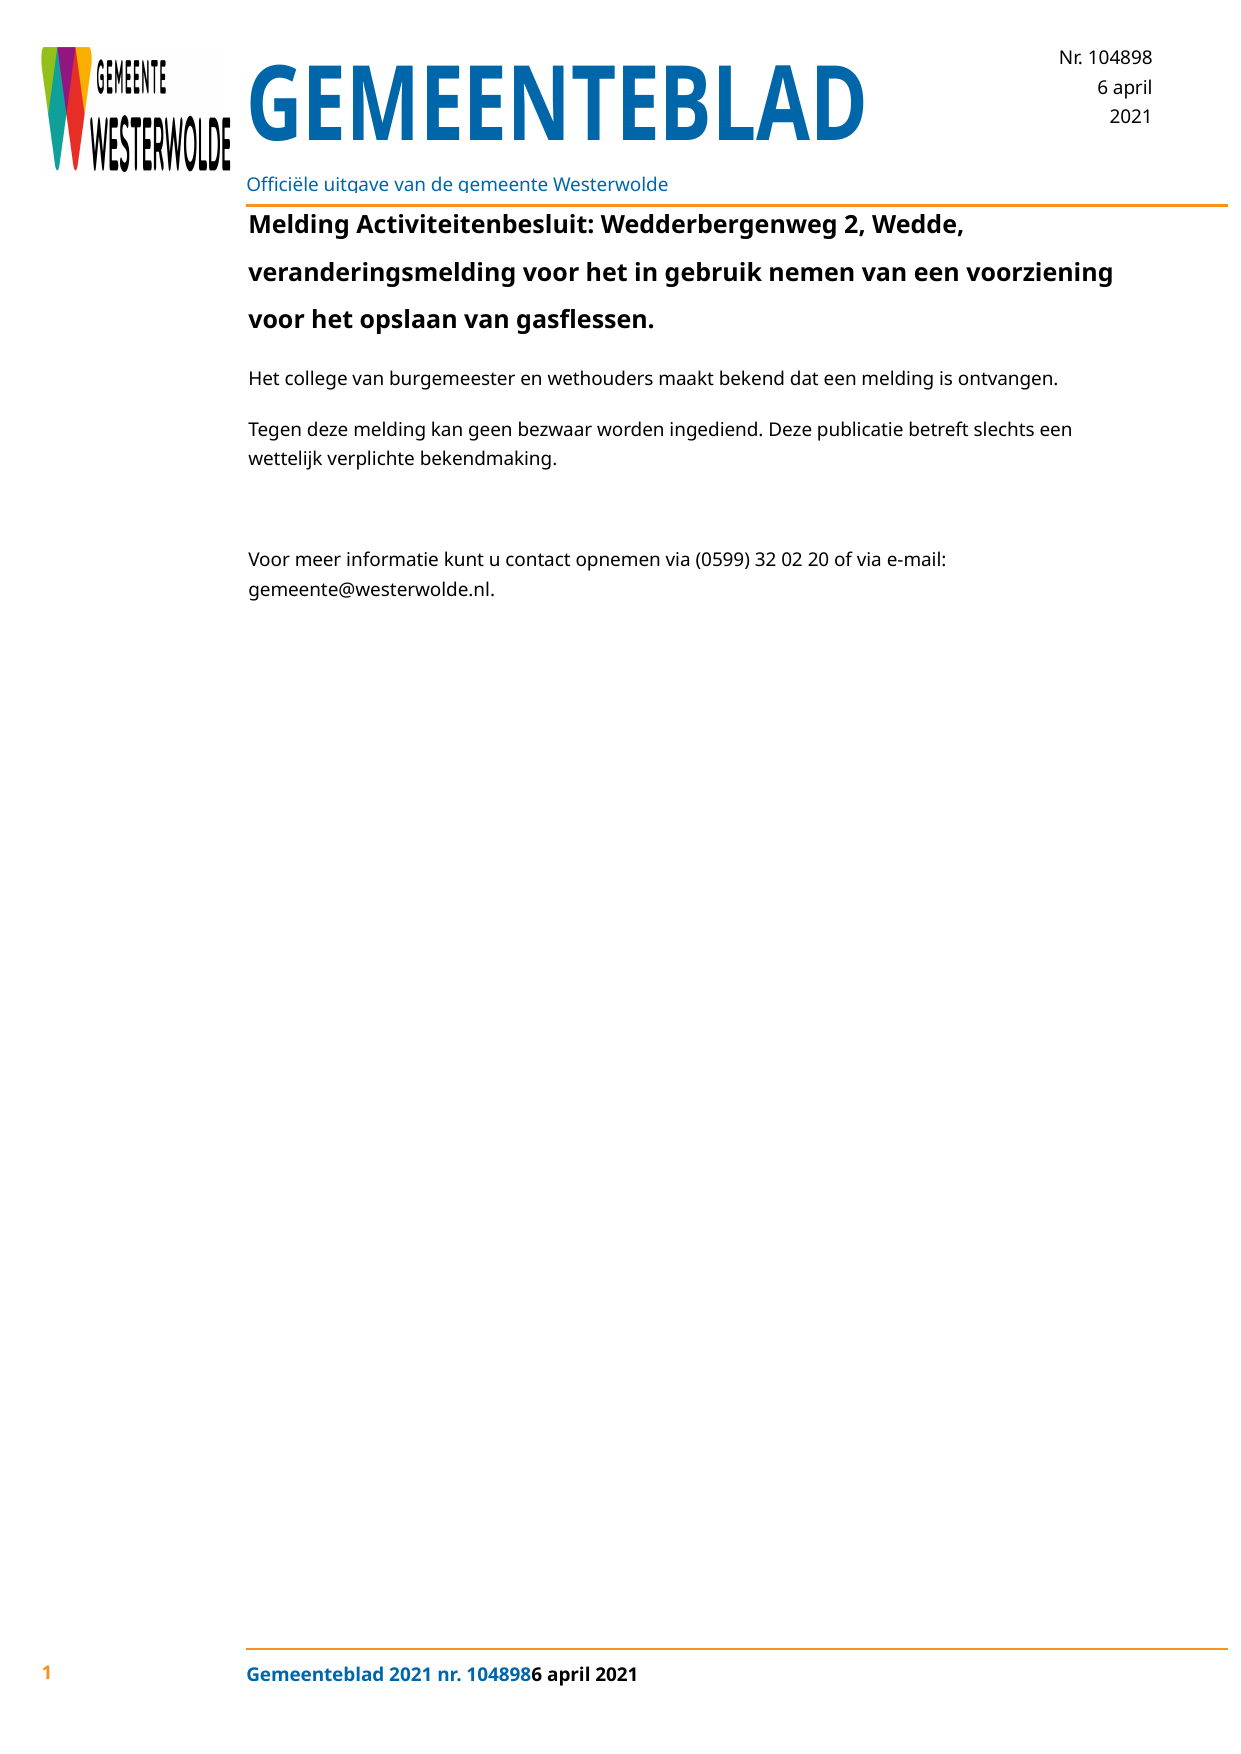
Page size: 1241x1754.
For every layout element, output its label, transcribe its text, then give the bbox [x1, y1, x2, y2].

text Tegen deze melding kan geen bezwaar worden ingediend. Deze publicatie betreft slechts een wettelijk verplichte bekendmaking. [248, 416, 1152, 471]
text Voor meer informatie kunt u contact opnemen via (0599) 32 02 20 of via e-mail: gemeente@westerwolde.nl. [248, 546, 1152, 602]
picture [41, 47, 231, 172]
text Het college van burgemeester en wethouders maakt bekend dat een melding is ontvangen. [248, 366, 1152, 391]
text Melding Activiteitenbesluit: Wedderbergenweg 2, Wedde, veranderingsmelding voor het in gebruik nemen van een voorziening voor het opslaan van gasflessen. [248, 207, 1152, 336]
